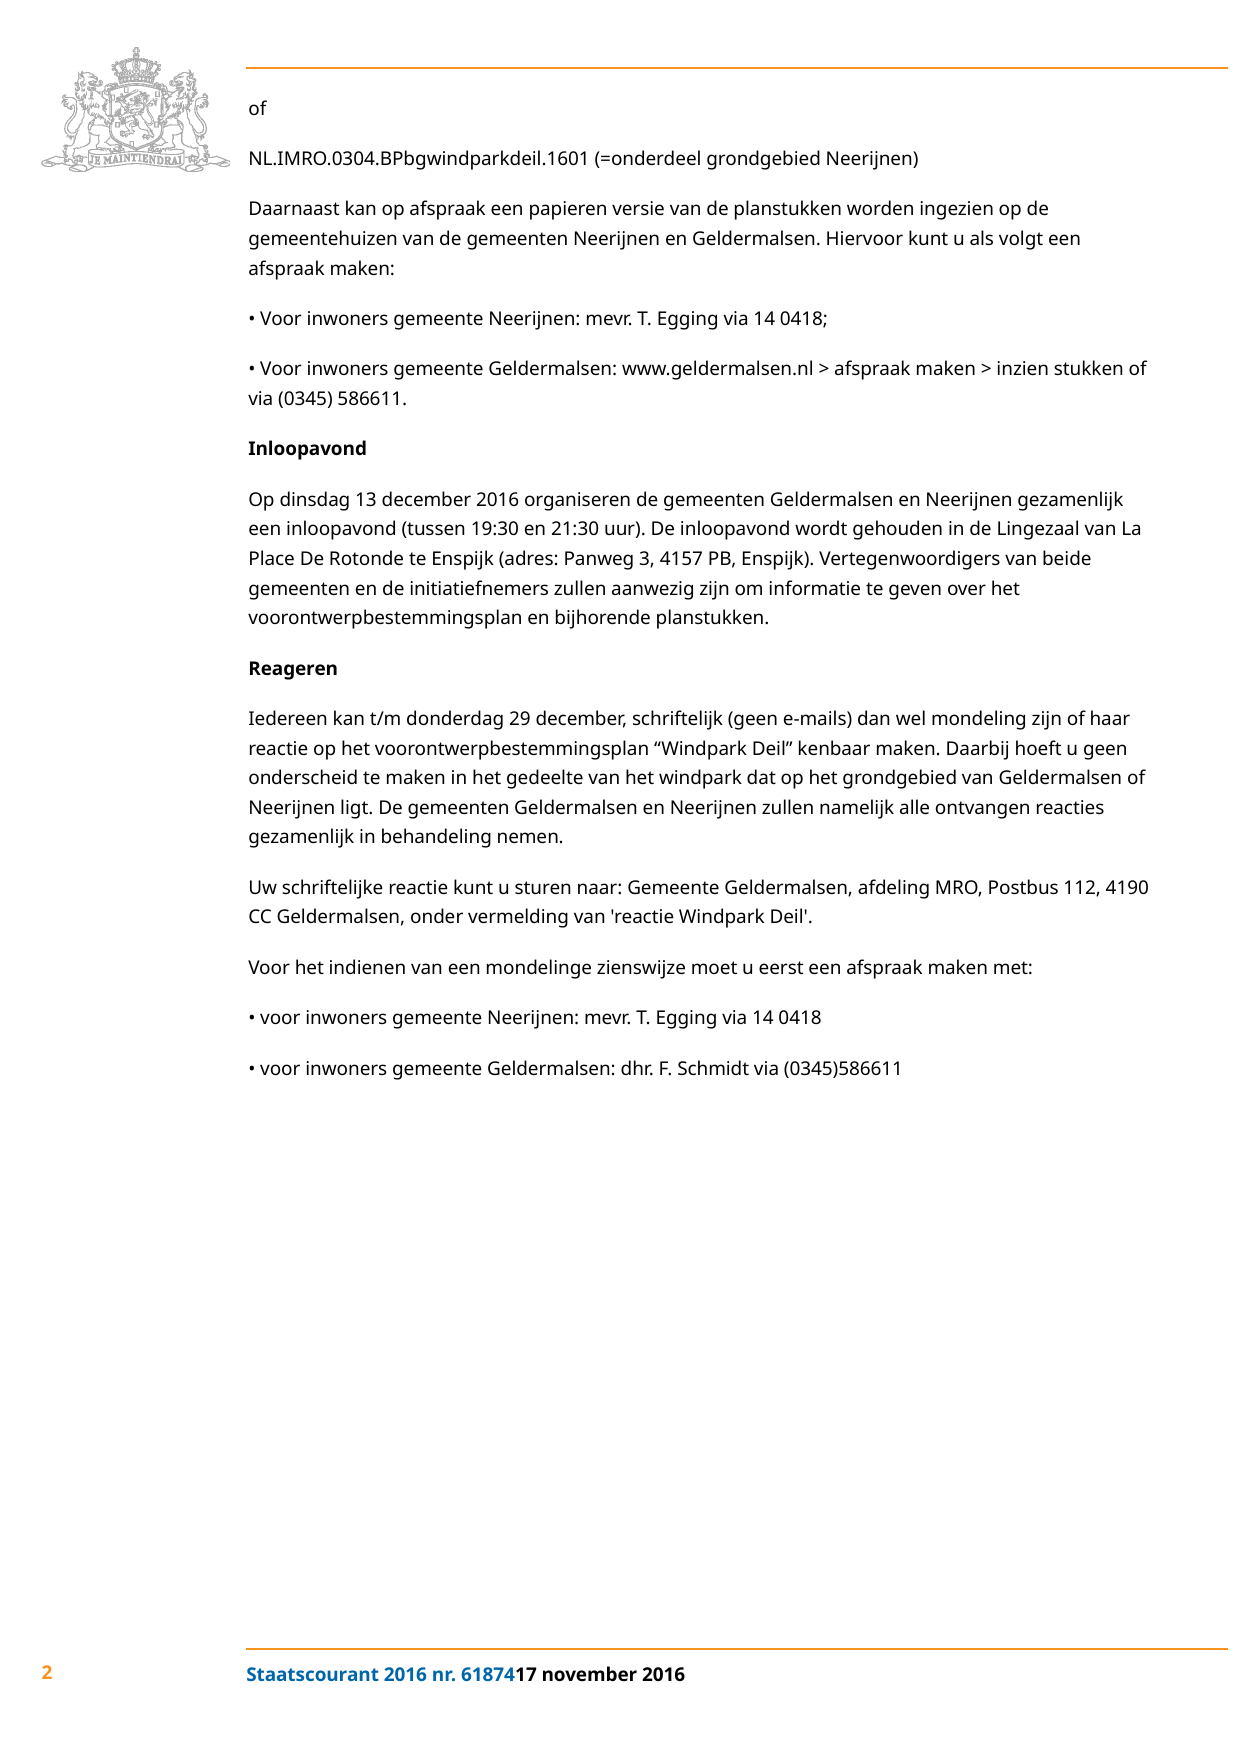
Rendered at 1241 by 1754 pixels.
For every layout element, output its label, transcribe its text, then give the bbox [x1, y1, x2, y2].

text • voor inwoners gemeente Neerijnen: mevr. T. Egging via 14 0418 [248, 1004, 1152, 1030]
text Reageren [248, 655, 1152, 681]
picture [41, 47, 231, 172]
text Uw schriftelijke reactie kunt u sturen naar: Gemeente Geldermalsen, afdeling MRO, Postbus 112, 4190 CC Geldermalsen, onder vermelding van 'reactie Windpark Deil'. [248, 874, 1152, 929]
text • voor inwoners gemeente Geldermalsen: dhr. F. Schmidt via (0345)586611 [248, 1055, 1152, 1081]
text Voor het indienen van een mondelinge zienswijze moet u eerst een afspraak maken met: [248, 954, 1152, 980]
text Op dinsdag 13 december 2016 organiseren de gemeenten Geldermalsen en Neerijnen gezamenlijk een inloopavond (tussen 19:30 en 21:30 uur). De inloopavond wordt gehouden in de Lingezaal van La Place De Rotonde te Enspijk (adres: Panweg 3, 4157 PB, Enspijk). Vertegenwoordigers van beide gemeenten en de initiatiefnemers zullen aanwezig zijn om informatie te geven over het voorontwerpbestemmingsplan en bijhorende planstukken. [248, 486, 1152, 630]
text Iedereen kan t/m donderdag 29 december, schriftelijk (geen e-mails) dan wel mondeling zijn of haar reactie op het voorontwerpbestemmingsplan “Windpark Deil” kenbaar maken. Daarbij hoeft u geen onderscheid te maken in het gedeelte van het windpark dat op het grondgebied van Geldermalsen of Neerijnen ligt. De gemeenten Geldermalsen en Neerijnen zullen namelijk alle ontvangen reacties gezamenlijk in behandeling nemen. [248, 705, 1152, 849]
text of [248, 95, 1152, 121]
text NL.IMRO.0304.BPbgwindparkdeil.1601 (=onderdeel grondgebied Neerijnen) [248, 145, 1152, 171]
text Inloopavond [248, 436, 1152, 461]
text Daarnaast kan op afspraak een papieren versie van de planstukken worden ingezien op de gemeentehuizen van de gemeenten Neerijnen en Geldermalsen. Hiervoor kunt u als volgt een afspraak maken: [248, 196, 1152, 281]
text • Voor inwoners gemeente Neerijnen: mevr. T. Egging via 14 0418; [248, 305, 1152, 331]
text • Voor inwoners gemeente Geldermalsen: www.geldermalsen.nl > afspraak maken > inzien stukken of via (0345) 586611. [248, 356, 1152, 411]
